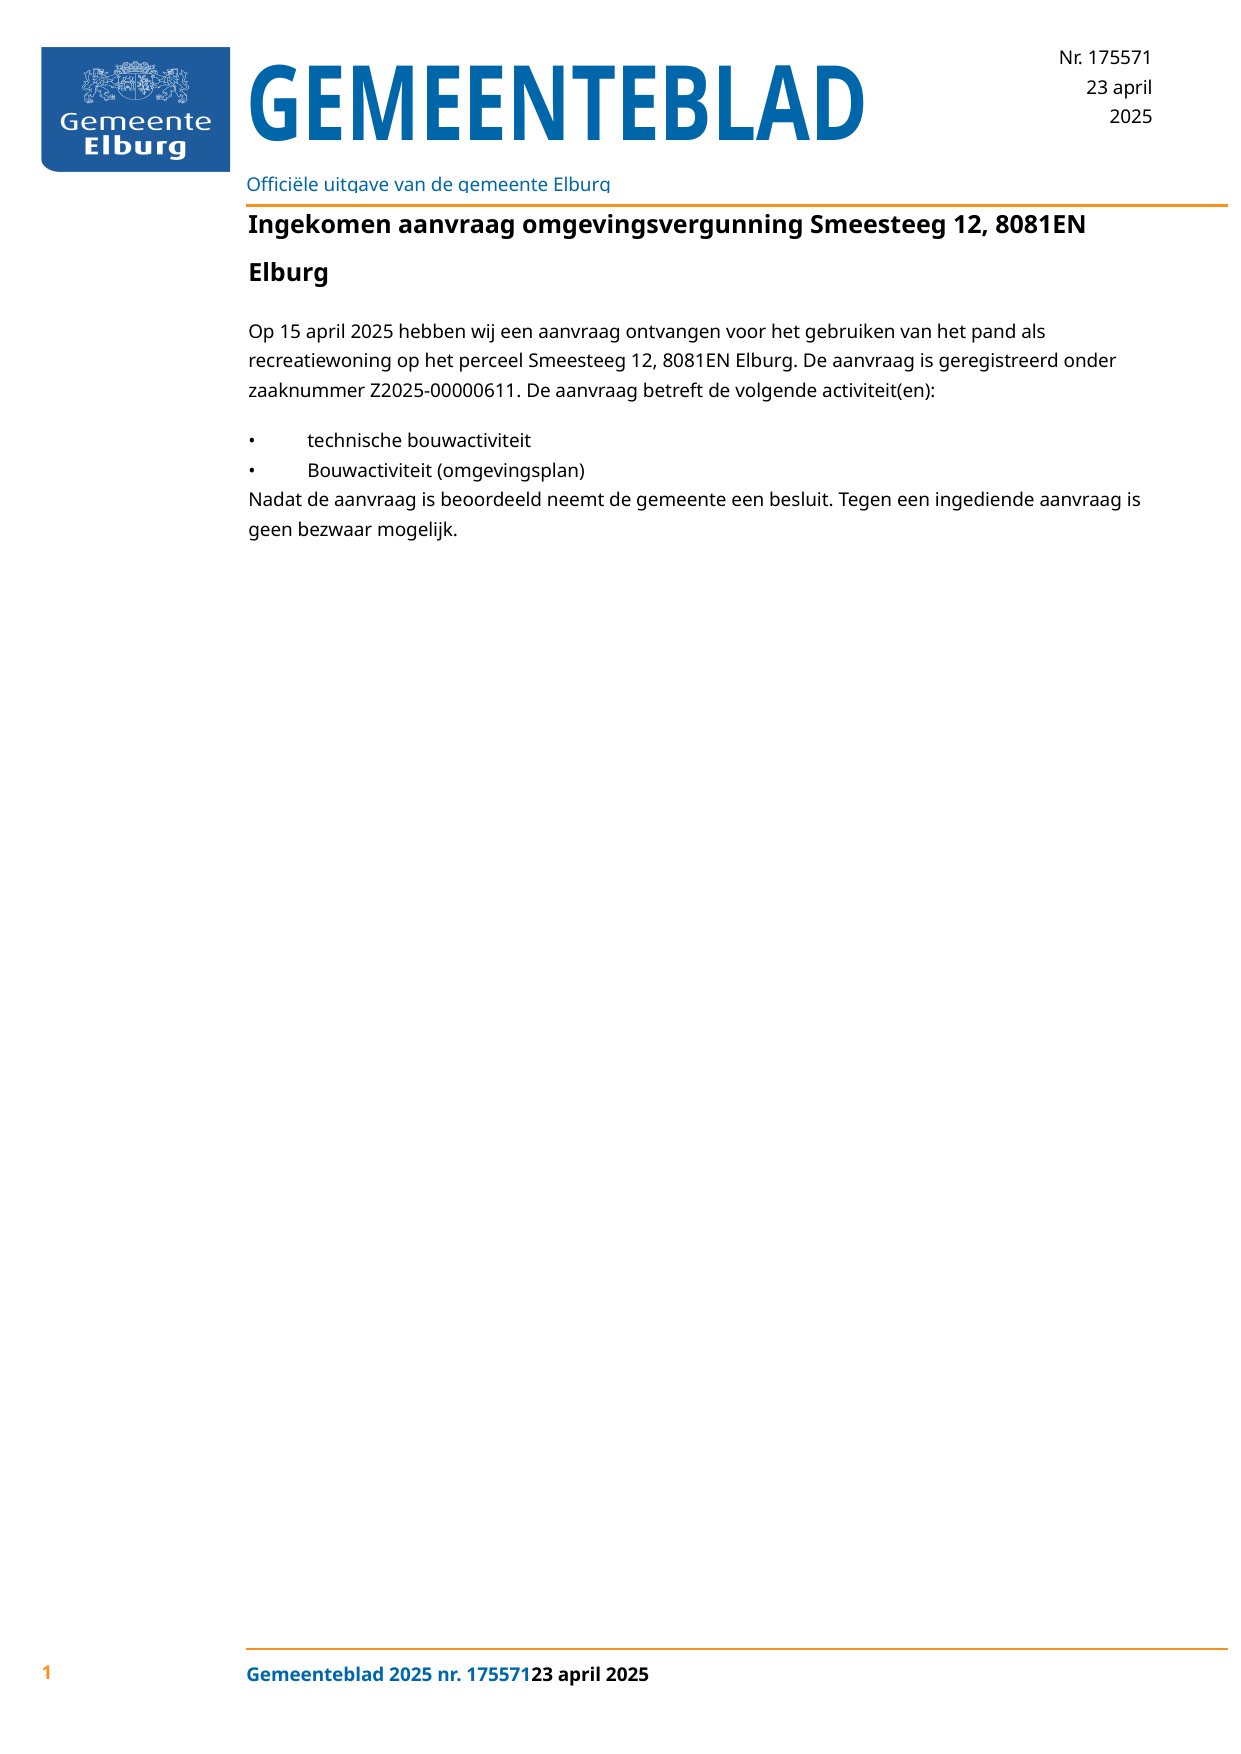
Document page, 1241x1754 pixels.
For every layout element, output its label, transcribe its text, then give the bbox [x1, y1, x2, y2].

list Bouwactiviteit (omgevingsplan) [248, 457, 1152, 483]
text Nadat de aanvraag is beoordeeld neemt de gemeente een besluit. Tegen een ingediende aanvraag is geen bezwaar mogelijk. [248, 487, 1152, 542]
text Op 15 april 2025 hebben wij een aanvraag ontvangen voor het gebruiken van het pand als recreatiewoning op het perceel Smeesteeg 12, 8081EN Elburg. De aanvraag is geregistreerd onder zaaknummer Z2025-00000611. De aanvraag betreft de volgende activiteit(en): [248, 318, 1152, 403]
text Ingekomen aanvraag omgevingsvergunning Smeesteeg 12, 8081EN Elburg [248, 207, 1152, 288]
picture [41, 47, 231, 172]
list technische bouwactiviteit [248, 427, 1152, 453]
